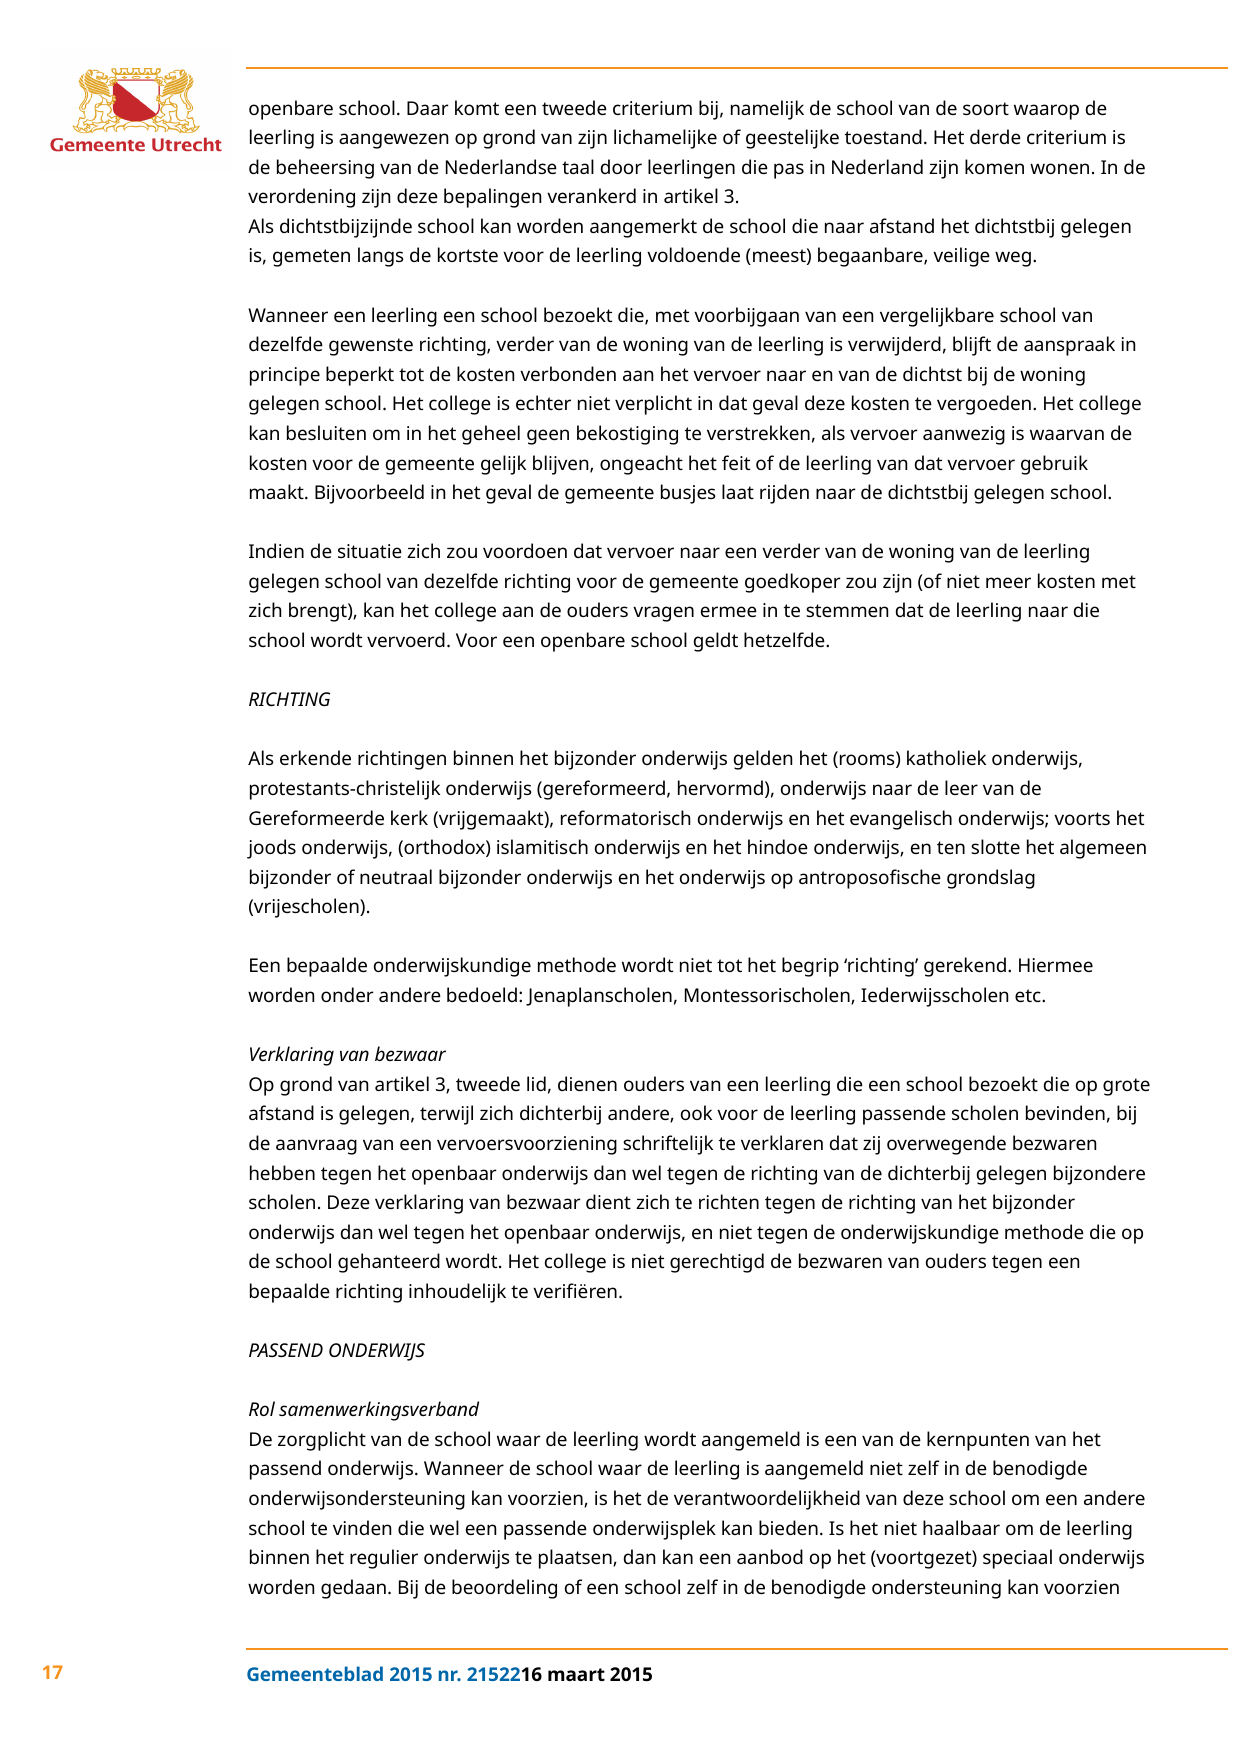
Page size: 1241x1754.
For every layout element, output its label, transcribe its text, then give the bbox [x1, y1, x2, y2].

text Indien de situatie zich zou voordoen dat vervoer naar een verder van de woning van de leerling gelegen school van dezelfde richting voor de gemeente goedkoper zou zijn (of niet meer kosten met zich brengt), kan het college aan de ouders vragen ermee in te stemmen dat de leerling naar die school wordt vervoerd. Voor een openbare school geldt hetzelfde. [248, 538, 1152, 653]
text Een bepaalde onderwijskundige methode wordt niet tot het begrip ‘richting’ gerekend. Hiermee worden onder andere bedoeld: Jenaplanscholen, Montessorischolen, Iederwijsscholen etc. [248, 953, 1152, 1008]
text Rol samenwerkingsverband [248, 1396, 1152, 1422]
text De zorgplicht van de school waar de leerling wordt aangemeld is een van de kernpunten van het passend onderwijs. Wanneer de school waar de leerling is aangemeld niet zelf in de benodigde onderwijsondersteuning kan voorzien, is het de verantwoordelijkheid van deze school om een andere school te vinden die wel een passende onderwijsplek kan bieden. Is het niet haalbaar om de leerling binnen het regulier onderwijs te plaatsen, dan kan een aanbod op het (voortgezet) speciaal onderwijs worden gedaan. Bij de beoordeling of een school zelf in de benodigde ondersteuning kan voorzien [248, 1426, 1152, 1600]
text Als dichtstbijzijnde school kan worden aangemerkt de school die naar afstand het dichtstbij gelegen is, gemeten langs de kortste voor de leerling voldoende (meest) begaanbare, veilige weg. [248, 213, 1152, 268]
text Op grond van artikel 3, tweede lid, dienen ouders van een leerling die een school bezoekt die op grote afstand is gelegen, terwijl zich dichterbij andere, ook voor de leerling passende scholen bevinden, bij de aanvraag van een vervoersvoorziening schriftelijk te verklaren dat zij overwegende bezwaren hebben tegen het openbaar onderwijs dan wel tegen de richting van de dichterbij gelegen bijzondere scholen. Deze verklaring van bezwaar dient zich te richten tegen de richting van het bijzonder onderwijs dan wel tegen het openbaar onderwijs, en niet tegen de onderwijskundige methode die op de school gehanteerd wordt. Het college is niet gerechtigd de bezwaren van ouders tegen een bepaalde richting inhoudelijk te verifiëren. [248, 1071, 1152, 1304]
picture [41, 47, 231, 172]
text RICHTING [248, 686, 1152, 712]
text Wanneer een leerling een school bezoekt die, met voorbijgaan van een vergelijkbare school van dezelfde gewenste richting, verder van de woning van de leerling is verwijderd, blijft de aanspraak in principe beperkt tot de kosten verbonden aan het vervoer naar en van de dichtst bij de woning gelegen school. Het college is echter niet verplicht in dat geval deze kosten te vergoeden. Het college kan besluiten om in het geheel geen bekostiging te verstrekken, als vervoer aanwezig is waarvan de kosten voor de gemeente gelijk blijven, ongeacht het feit of de leerling van dat vervoer gebruik maakt. Bijvoorbeeld in het geval de gemeente busjes laat rijden naar de dichtstbij gelegen school. [248, 302, 1152, 505]
text Als erkende richtingen binnen het bijzonder onderwijs gelden het (rooms) katholiek onderwijs, protestants-christelijk onderwijs (gereformeerd, hervormd), onderwijs naar de leer van de Gereformeerde kerk (vrijgemaakt), reformatorisch onderwijs en het evangelisch onderwijs; voorts het joods onderwijs, (orthodox) islamitisch onderwijs en het hindoe onderwijs, en ten slotte het algemeen bijzonder of neutraal bijzonder onderwijs en het onderwijs op antroposofische grondslag (vrijescholen). [248, 746, 1152, 919]
text PASSEND ONDERWIJS [248, 1337, 1152, 1363]
text Verklaring van bezwaar [248, 1041, 1152, 1067]
text openbare school. Daar komt een tweede criterium bij, namelijk de school van de soort waarop de leerling is aangewezen op grond van zijn lichamelijke of geestelijke toestand. Het derde criterium is de beheersing van de Nederlandse taal door leerlingen die pas in Nederland zijn komen wonen. In de verordening zijn deze bepalingen verankerd in artikel 3. [248, 95, 1152, 209]
